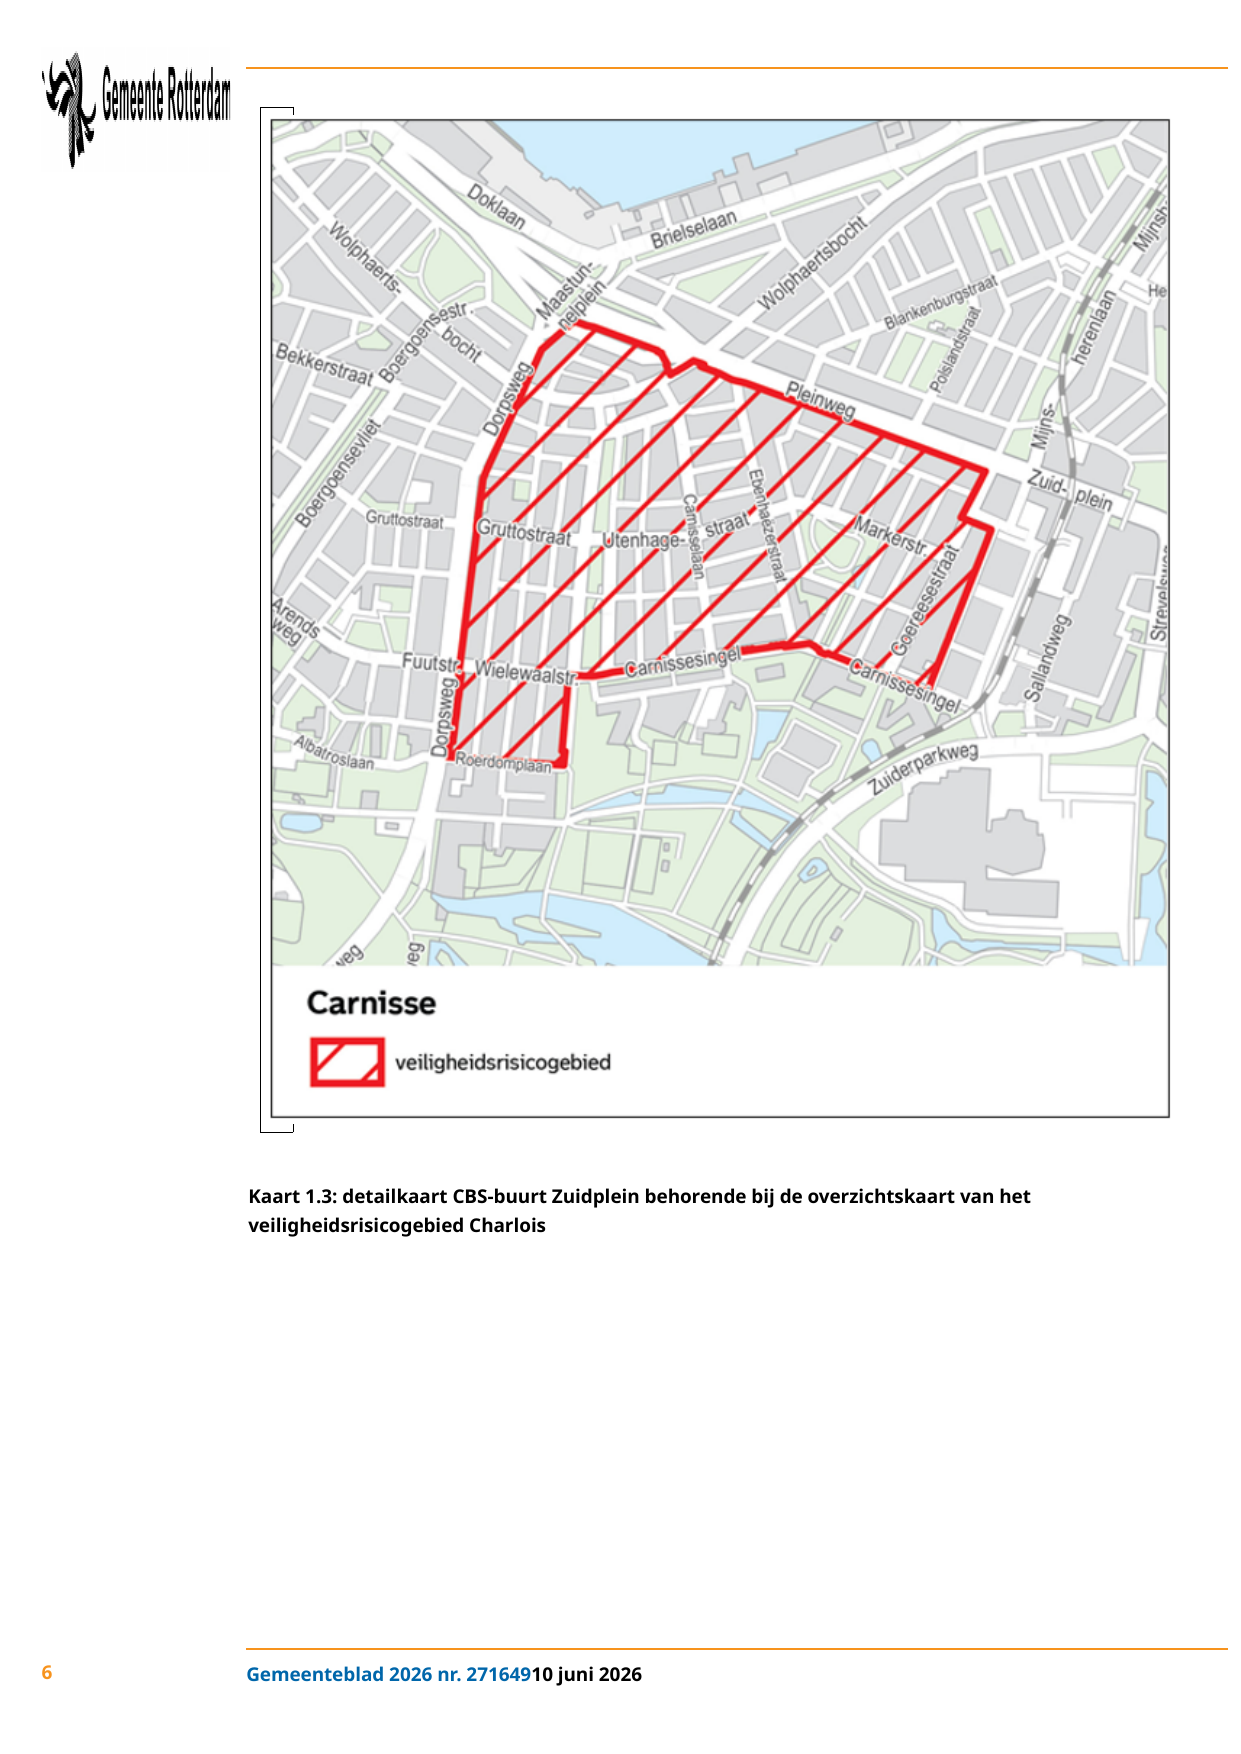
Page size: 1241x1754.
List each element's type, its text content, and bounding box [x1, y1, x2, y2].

picture [41, 47, 231, 172]
text Kaart 1.3: detailkaart CBS-buurt Zuidplein behorende bij de overzichtskaart van het veiligheidsrisicogebied Charlois [248, 1183, 1152, 1238]
picture [268, 115, 1173, 1124]
